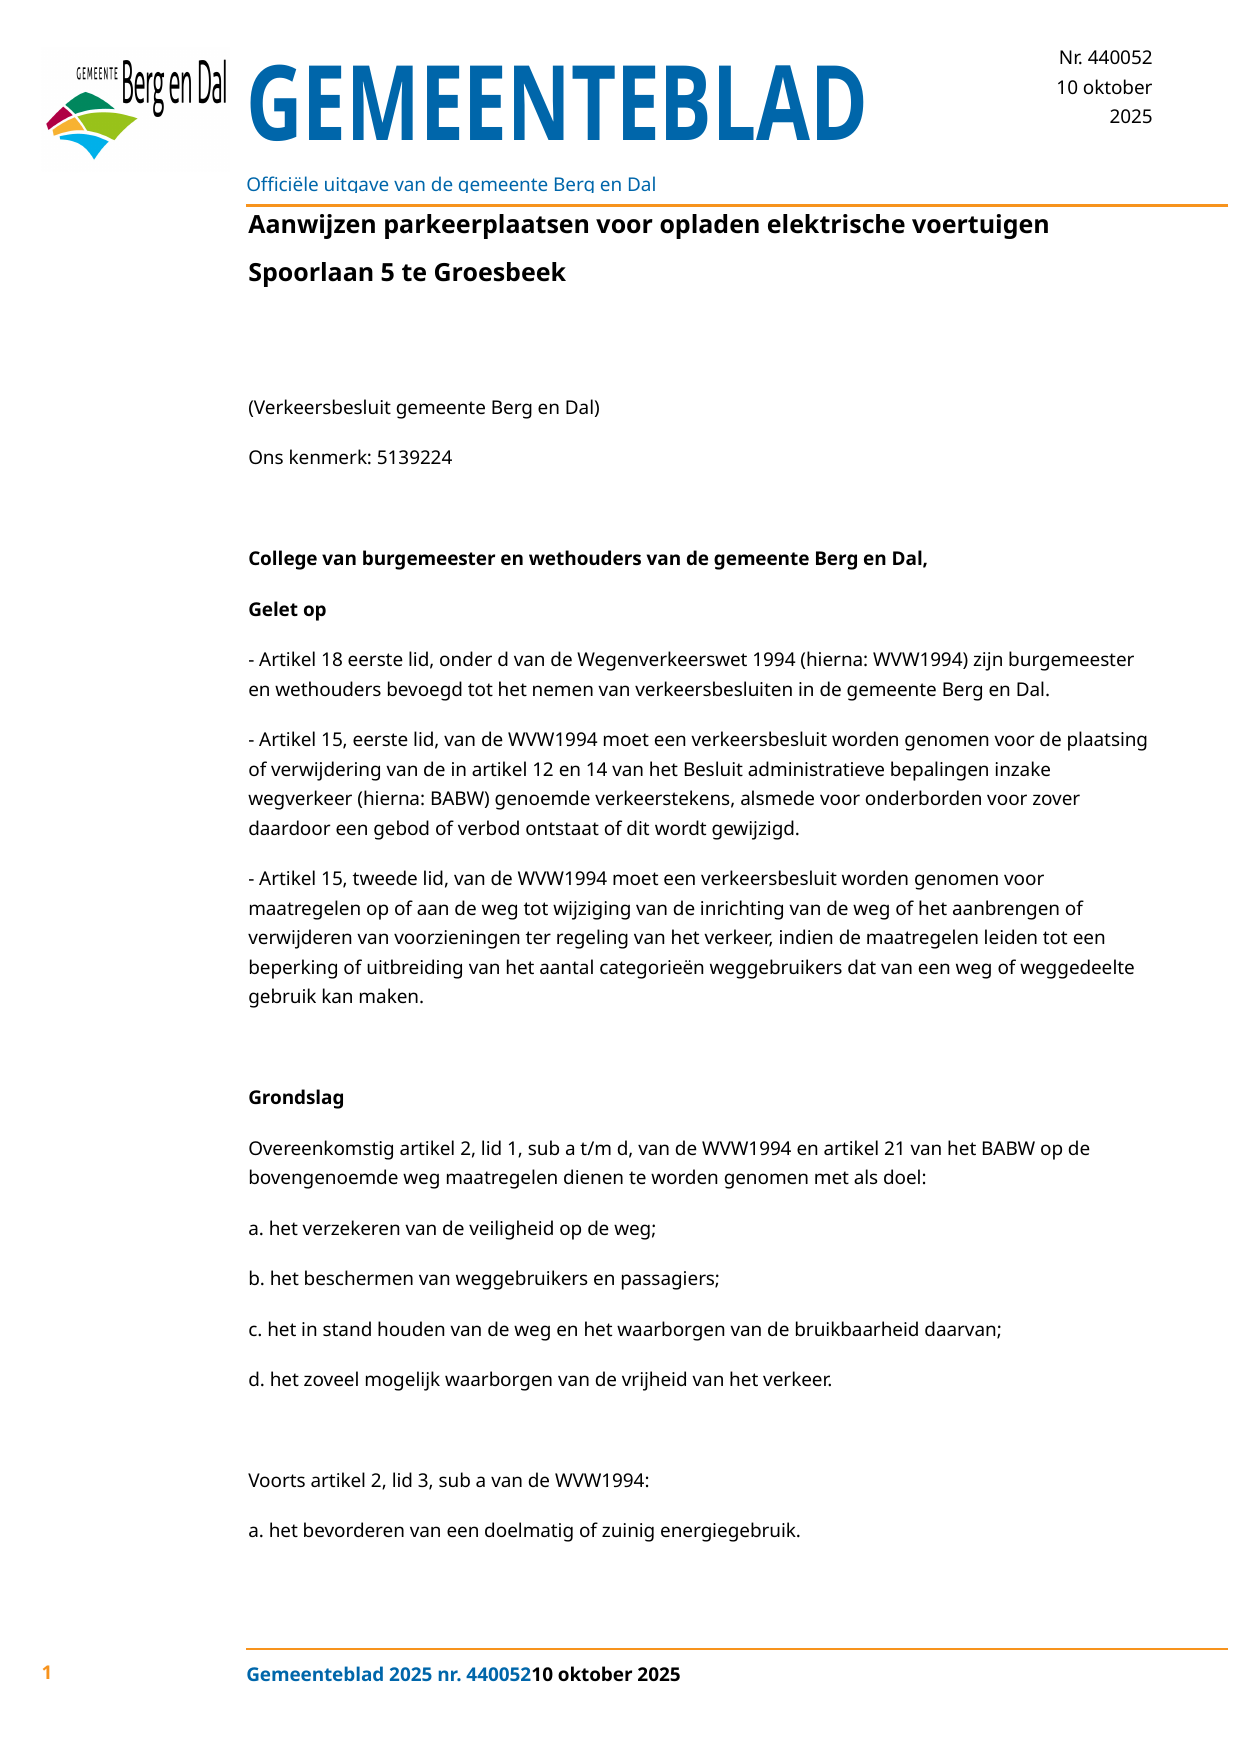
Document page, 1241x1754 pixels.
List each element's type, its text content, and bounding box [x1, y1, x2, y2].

text c. het in stand houden van de weg en het waarborgen van de bruikbaarheid daarvan; [248, 1316, 1152, 1341]
picture [41, 47, 231, 172]
text (Verkeersbesluit gemeente Berg en Dal) [248, 394, 1152, 420]
text Gelet op [248, 596, 1152, 621]
text b. het beschermen van weggebruikers en passagiers; [248, 1265, 1152, 1291]
text Overeenkomstig artikel 2, lid 1, sub a t/m d, van de WVW1994 en artikel 21 van het BABW op de bovengenoemde weg maatregelen dienen te worden genomen met als doel: [248, 1135, 1152, 1190]
text d. het zoveel mogelijk waarborgen van de vrijheid van het verkeer. [248, 1366, 1152, 1392]
text - Artikel 18 eerste lid, onder d van de Wegenverkeerswet 1994 (hierna: WVW1994) zijn burgemeester en wethouders bevoegd tot het nemen van verkeersbesluiten in de gemeente Berg en Dal. [248, 646, 1152, 701]
text Voorts artikel 2, lid 3, sub a van de WVW1994: [248, 1467, 1152, 1493]
text Grondslag [248, 1084, 1152, 1110]
text - Artikel 15, eerste lid, van de WVW1994 moet een verkeersbesluit worden genomen voor de plaatsing of verwijdering van de in artikel 12 en 14 van het Besluit administratieve bepalingen inzake wegverkeer (hierna: BABW) genoemde verkeerstekens, alsmede voor onderborden voor zover daardoor een gebod of verbod ontstaat of dit wordt gewijzigd. [248, 726, 1152, 841]
text College van burgemeester en wethouders van de gemeente Berg en Dal, [248, 545, 1152, 571]
text a. het bevorderen van een doelmatig of zuinig energiegebruik. [248, 1517, 1152, 1543]
text Ons kenmerk: 5139224 [248, 444, 1152, 470]
text a. het verzekeren van de veiligheid op de weg; [248, 1215, 1152, 1241]
text Aanwijzen parkeerplaatsen voor opladen elektrische voertuigen Spoorlaan 5 te Groesbeek [248, 207, 1152, 288]
text - Artikel 15, tweede lid, van de WVW1994 moet een verkeersbesluit worden genomen voor maatregelen op of aan de weg tot wijziging van de inrichting van de weg of het aanbrengen of verwijderen van voorzieningen ter regeling van het verkeer, indien de maatregelen leiden tot een beperking of uitbreiding van het aantal categorieën weggebruikers dat van een weg of weggedeelte gebruik kan maken. [248, 865, 1152, 1009]
